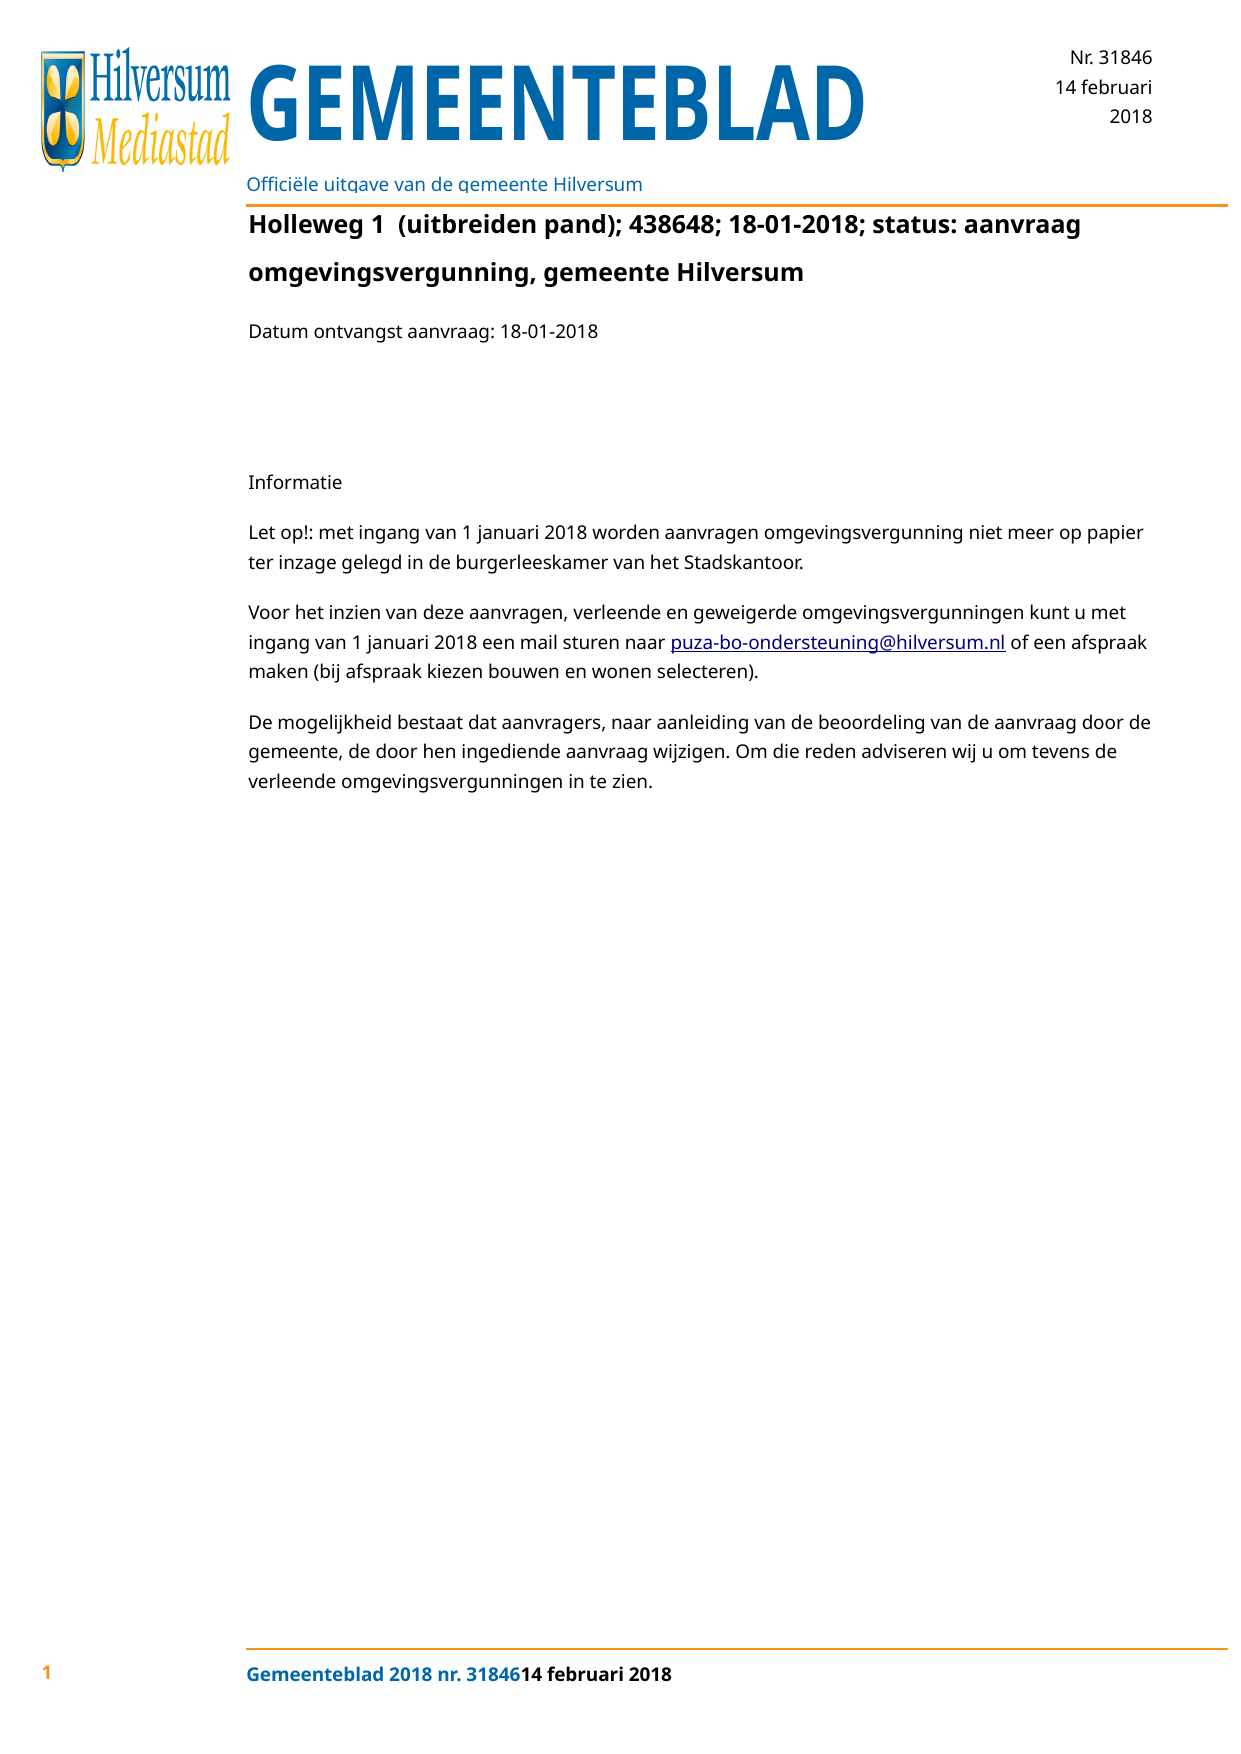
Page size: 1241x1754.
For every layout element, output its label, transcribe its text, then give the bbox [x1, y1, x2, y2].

text Let op!: met ingang van 1 januari 2018 worden aanvragen omgevingsvergunning niet meer op papier ter inzage gelegd in de burgerleeskamer van het Stadskantoor. [248, 519, 1152, 575]
text Holleweg 1 (uitbreiden pand); 438648; 18-01-2018; status: aanvraag omgevingsvergunning, gemeente Hilversum [248, 207, 1152, 288]
text Voor het inzien van deze aanvragen, verleende en geweigerde omgevingsvergunningen kunt u met ingang van 1 januari 2018 een mail sturen naar puza-bo-ondersteuning@hilversum.nl of een afspraak maken (bij afspraak kiezen bouwen en wonen selecteren). [248, 599, 1152, 684]
text De mogelijkheid bestaat dat aanvragers, naar aanleiding van de beoordeling van de aanvraag door de gemeente, de door hen ingediende aanvraag wijzigen. Om die reden adviseren wij u om tevens de verleende omgevingsvergunningen in te zien. [248, 709, 1152, 794]
picture [41, 47, 231, 172]
text Datum ontvangst aanvraag: 18-01-2018 [248, 318, 1152, 344]
text Informatie [248, 469, 1152, 495]
